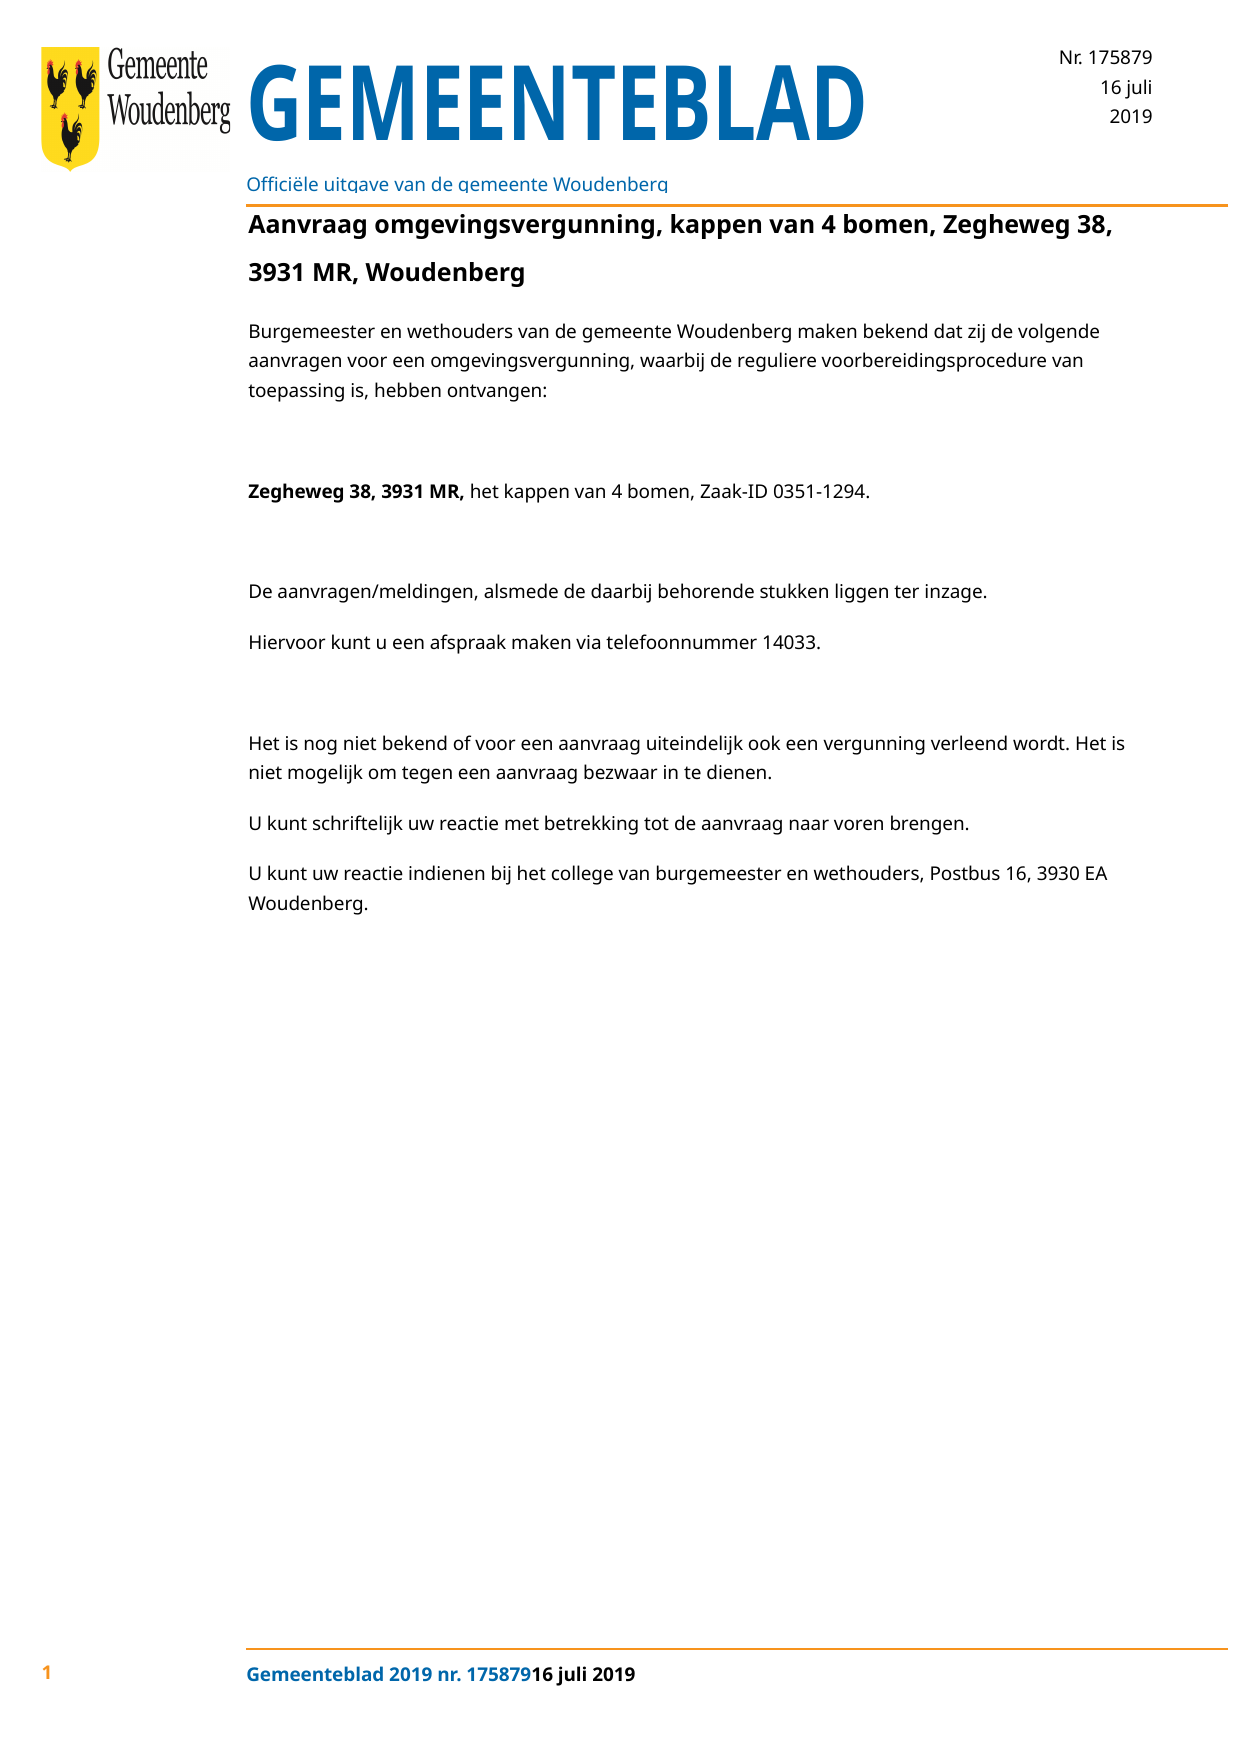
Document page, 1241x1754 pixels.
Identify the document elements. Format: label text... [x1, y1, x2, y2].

text Hiervoor kunt u een afspraak maken via telefoonnummer 14033. [248, 629, 1152, 655]
text U kunt uw reactie indienen bij het college van burgemeester en wethouders, Postbus 16, 3930 EA Woudenberg. [248, 860, 1152, 916]
text U kunt schriftelijk uw reactie met betrekking tot de aanvraag naar voren brengen. [248, 810, 1152, 836]
text Aanvraag omgevingsvergunning, kappen van 4 bomen, Zegheweg 38, 3931 MR, Woudenberg [248, 207, 1152, 288]
text Het is nog niet bekend of voor een aanvraag uiteindelijk ook een vergunning verleend wordt. Het is niet mogelijk om tegen een aanvraag bezwaar in te dienen. [248, 730, 1152, 785]
text Burgemeester en wethouders van de gemeente Woudenberg maken bekend dat zij de volgende aanvragen voor een omgevingsvergunning, waarbij de reguliere voorbereidingsprocedure van toepassing is, hebben ontvangen: [248, 318, 1152, 403]
text De aanvragen/meldingen, alsmede de daarbij behorende stukken liggen ter inzage. [248, 579, 1152, 604]
text Zegheweg 38, 3931 MR, het kappen van 4 bomen, Zaak-ID 0351-1294. [248, 478, 1152, 504]
picture [41, 47, 231, 172]
